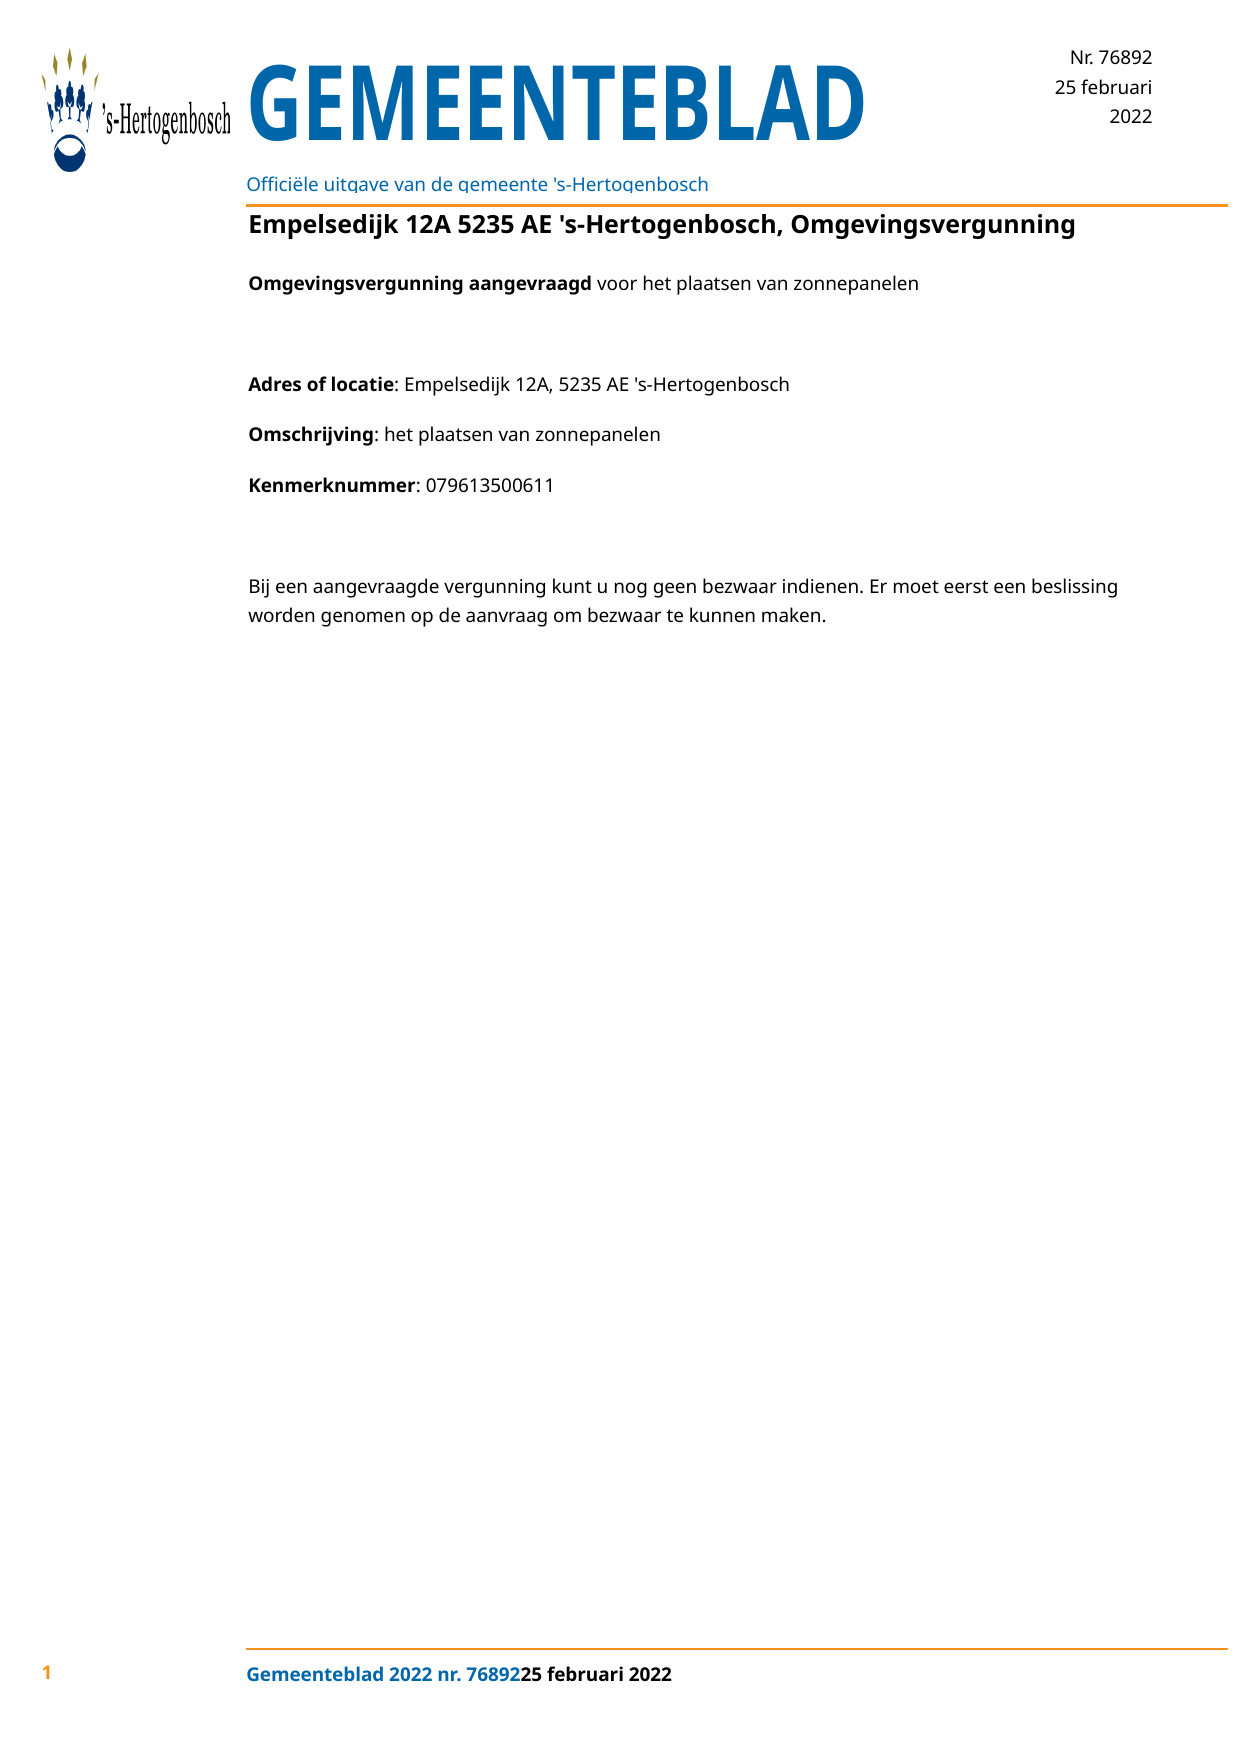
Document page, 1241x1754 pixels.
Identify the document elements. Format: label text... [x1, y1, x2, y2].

text Kenmerknummer: 079613500611 [248, 472, 1152, 498]
text Bij een aangevraagde vergunning kunt u nog geen bezwaar indienen. Er moet eerst een beslissing worden genomen op de aanvraag om bezwaar te kunnen maken. [248, 573, 1152, 628]
text Empelsedijk 12A 5235 AE 's-Hertogenbosch, Omgevingsvergunning [248, 207, 1152, 241]
picture [41, 47, 231, 172]
text Adres of locatie: Empelsedijk 12A, 5235 AE 's-Hertogenbosch [248, 371, 1152, 397]
text Omgevingsvergunning aangevraagd voor het plaatsen van zonnepanelen [248, 270, 1152, 296]
text Omschrijving: het plaatsen van zonnepanelen [248, 422, 1152, 447]
